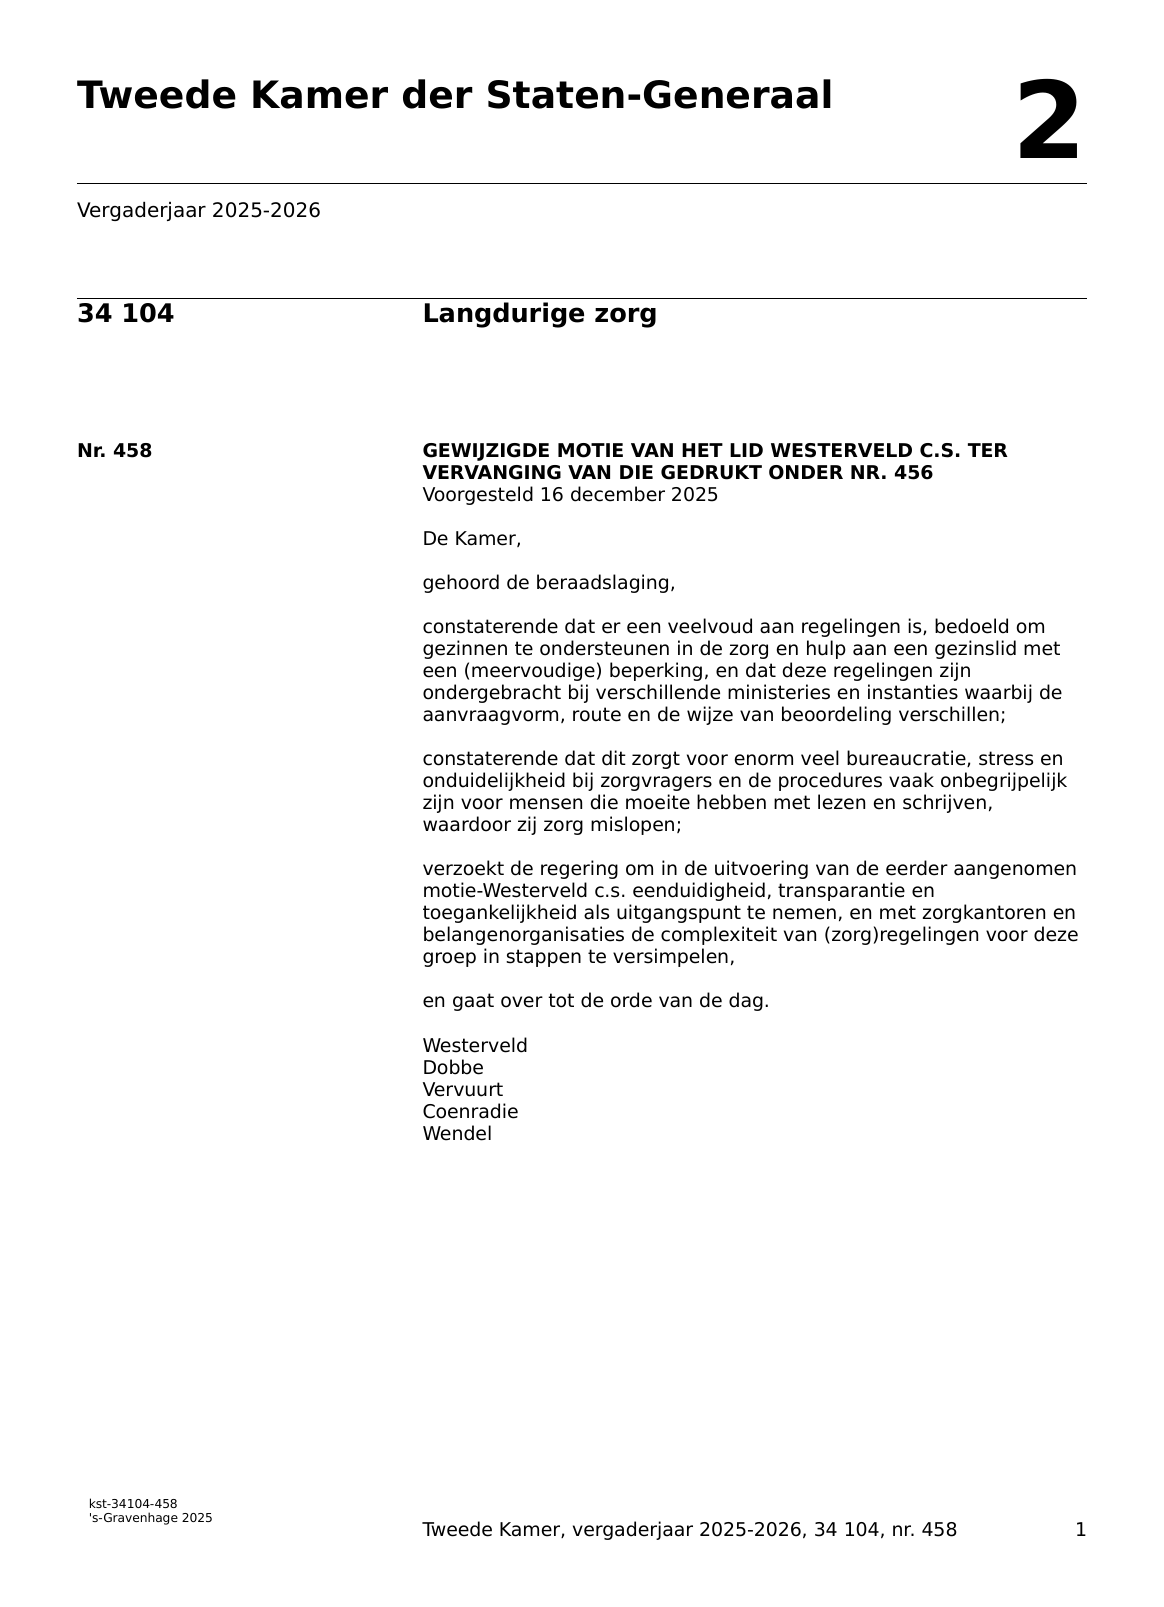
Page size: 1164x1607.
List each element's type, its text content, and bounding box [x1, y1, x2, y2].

text Wendel [422, 1122, 1087, 1144]
text kst-34104-458 [88, 1497, 323, 1511]
text verzoekt de regering om in de uitvoering van de eerder aangenomen motie-Westerveld c.s. eenduidigheid, transparantie en toegankelijkheid als uitgangspunt te nemen, en met zorgkantoren en belangenorganisaties de complexiteit van (zorg)regelingen voor deze groep in stappen te versimpelen, [422, 858, 1087, 968]
text Dobbe [422, 1057, 1087, 1078]
subtitle Nr. 458 GEWIJZIGDE MOTIE VAN HET LID WESTERVELD C.S. TER VERVANGING VAN DIE GEDRUKT ONDER NR. 456 [77, 440, 1087, 484]
table_cell Vergaderjaar 2025-2026 [77, 184, 1087, 298]
text Westerveld [422, 1034, 1087, 1057]
text gehoord de beraadslaging, [422, 572, 1087, 594]
text Coenradie [422, 1101, 1087, 1122]
text en gaat over tot de orde van de dag. [422, 990, 1087, 1012]
table_header Tweede Kamer der Staten-Generaal [77, 59, 886, 183]
table_header 2 [886, 59, 1087, 183]
subtitle 34 104 Langdurige zorg [77, 299, 1087, 329]
text constaterende dat dit zorgt voor enorm veel bureaucratie, stress en onduidelijkheid bij zorgvragers en de procedures vaak onbegrijpelijk zijn voor mensen die moeite hebben met lezen en schrijven, waardoor zij zorg mislopen; [422, 748, 1087, 836]
text 's-Gravenhage 2025 [88, 1511, 323, 1525]
text constaterende dat er een veelvoud aan regelingen is, bedoeld om gezinnen te ondersteunen in de zorg en hulp aan een gezinslid met een (meervoudige) beperking, en dat deze regelingen zijn ondergebracht bij verschillende ministeries en instanties waarbij de aanvraagvorm, route en de wijze van beoordeling verschillen; [422, 616, 1087, 726]
text Vervuurt [422, 1078, 1087, 1101]
text Voorgesteld 16 december 2025 [422, 484, 1087, 506]
text De Kamer, [422, 528, 1087, 550]
